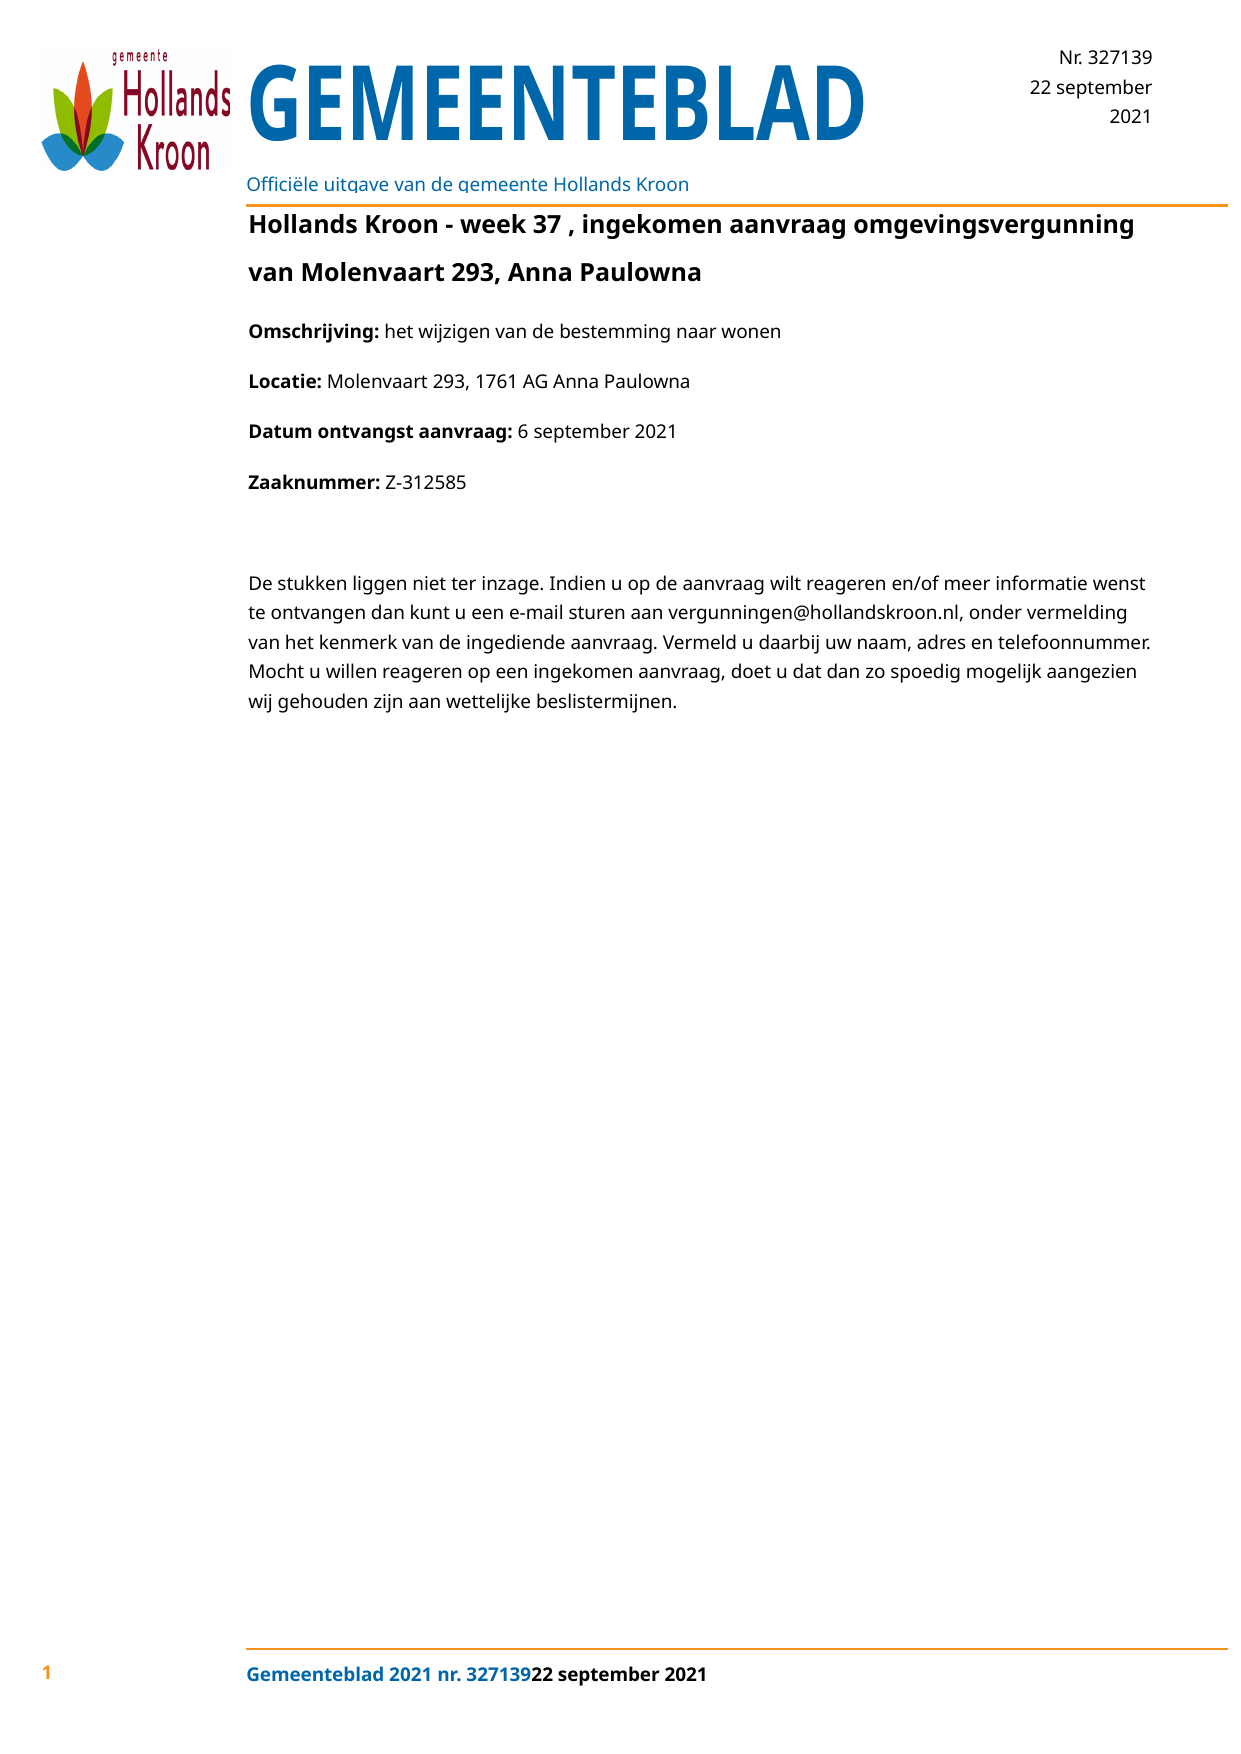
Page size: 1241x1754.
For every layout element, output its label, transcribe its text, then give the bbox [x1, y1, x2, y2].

text De stukken liggen niet ter inzage. Indien u op de aanvraag wilt reageren en/of meer informatie wenst te ontvangen dan kunt u een e-mail sturen aan vergunningen@hollandskroon.nl, onder vermelding van het kenmerk van de ingediende aanvraag. Vermeld u daarbij uw naam, adres en telefoonnummer. Mocht u willen reageren op een ingekomen aanvraag, doet u dat dan zo spoedig mogelijk aangezien wij gehouden zijn aan wettelijke beslistermijnen. [248, 570, 1152, 714]
text Hollands Kroon - week 37 , ingekomen aanvraag omgevingsvergunning van Molenvaart 293, Anna Paulowna [248, 207, 1152, 288]
text Zaaknummer: Z-312585 [248, 469, 1152, 495]
picture [41, 47, 231, 172]
text Datum ontvangst aanvraag: 6 september 2021 [248, 419, 1152, 444]
text Locatie: Molenvaart 293, 1761 AG Anna Paulowna [248, 368, 1152, 394]
text Omschrijving: het wijzigen van de bestemming naar wonen [248, 318, 1152, 344]
